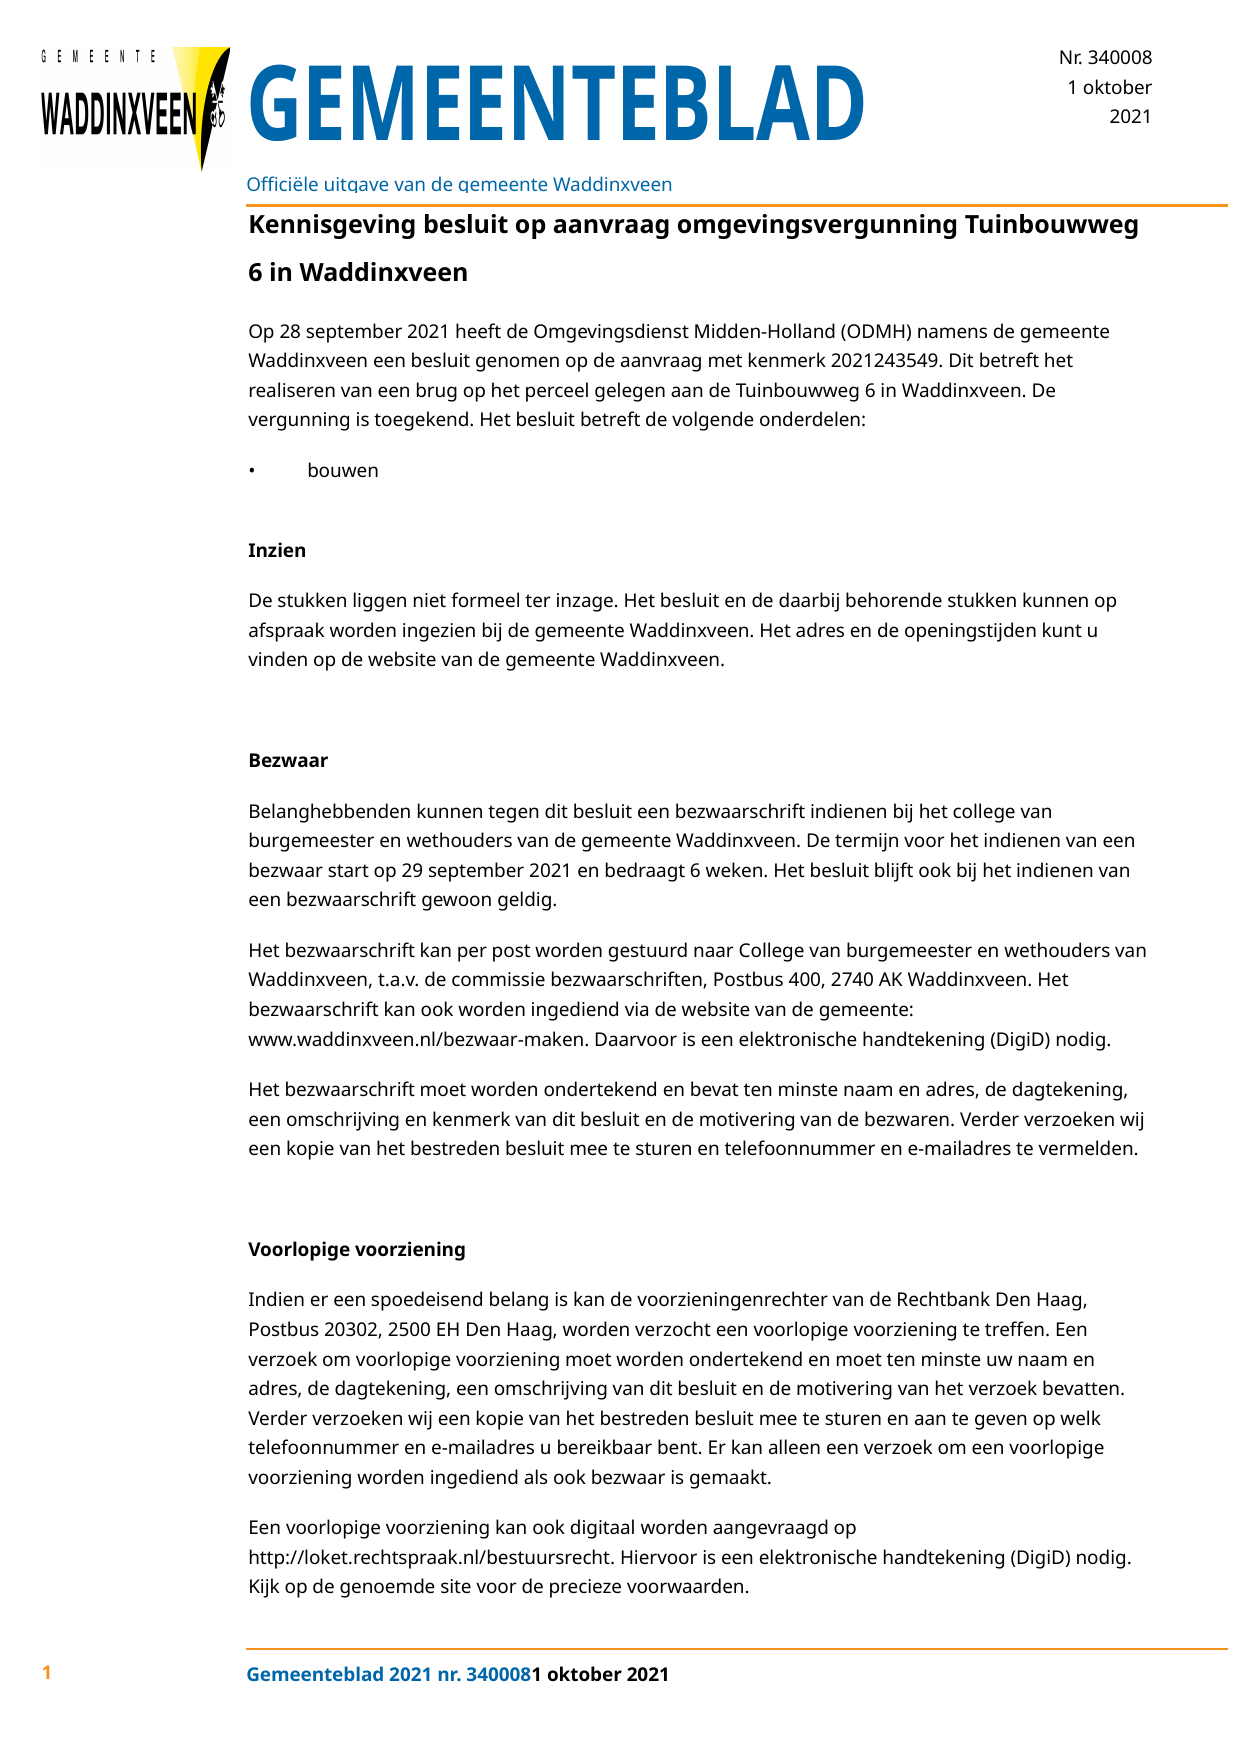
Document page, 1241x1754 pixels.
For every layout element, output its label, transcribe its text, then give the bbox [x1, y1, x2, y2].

text Inzien [248, 537, 1152, 563]
text Belanghebbenden kunnen tegen dit besluit een bezwaarschrift indienen bij het college van burgemeester en wethouders van de gemeente Waddinxveen. De termijn voor het indienen van een bezwaar start op 29 september 2021 en bedraagt 6 weken. Het besluit blijft ook bij het indienen van een bezwaarschrift gewoon geldig. [248, 798, 1152, 912]
text Voorlopige voorziening [248, 1236, 1152, 1262]
picture [41, 47, 231, 172]
text Op 28 september 2021 heeft de Omgevingsdienst Midden-Holland (ODMH) namens de gemeente Waddinxveen een besluit genomen op de aanvraag met kenmerk 2021243549. Dit betreft het realiseren van een brug op het perceel gelegen aan de Tuinbouwweg 6 in Waddinxveen. De vergunning is toegekend. Het besluit betreft de volgende onderdelen: [248, 318, 1152, 432]
text Het bezwaarschrift moet worden ondertekend en bevat ten minste naam en adres, de dagtekening, een omschrijving en kenmerk van dit besluit en de motivering van de bezwaren. Verder verzoeken wij een kopie van het bestreden besluit mee te sturen en telefoonnummer en e-mailadres te vermelden. [248, 1076, 1152, 1161]
text Een voorlopige voorziening kan ook digitaal worden aangevraagd op http://loket.rechtspraak.nl/bestuursrecht. Hiervoor is een elektronische handtekening (DigiD) nodig. Kijk op de genoemde site voor de precieze voorwaarden. [248, 1514, 1152, 1599]
text Het bezwaarschrift kan per post worden gestuurd naar College van burgemeester en wethouders van Waddinxveen, t.a.v. de commissie bezwaarschriften, Postbus 400, 2740 AK Waddinxveen. Het bezwaarschrift kan ook worden ingediend via de website van de gemeente: www.waddinxveen.nl/bezwaar-maken. Daarvoor is een elektronische handtekening (DigiD) nodig. [248, 937, 1152, 1052]
text De stukken liggen niet formeel ter inzage. Het besluit en de daarbij behorende stukken kunnen op afspraak worden ingezien bij de gemeente Waddinxveen. Het adres en de openingstijden kunt u vinden op de website van de gemeente Waddinxveen. [248, 587, 1152, 672]
list bouwen [248, 457, 1152, 483]
text Bezwaar [248, 747, 1152, 773]
text Indien er een spoedeisend belang is kan de voorzieningenrechter van de Rechtbank Den Haag, Postbus 20302, 2500 EH Den Haag, worden verzocht een voorlopige voorziening te treffen. Een verzoek om voorlopige voorziening moet worden ondertekend en moet ten minste uw naam en adres, de dagtekening, een omschrijving van dit besluit en de motivering van het verzoek bevatten. Verder verzoeken wij een kopie van het bestreden besluit mee te sturen en aan te geven op welk telefoonnummer en e-mailadres u bereikbaar bent. Er kan alleen een verzoek om een voorlopige voorziening worden ingediend als ook bezwaar is gemaakt. [248, 1287, 1152, 1490]
text Kennisgeving besluit op aanvraag omgevingsvergunning Tuinbouwweg 6 in Waddinxveen [248, 207, 1152, 288]
